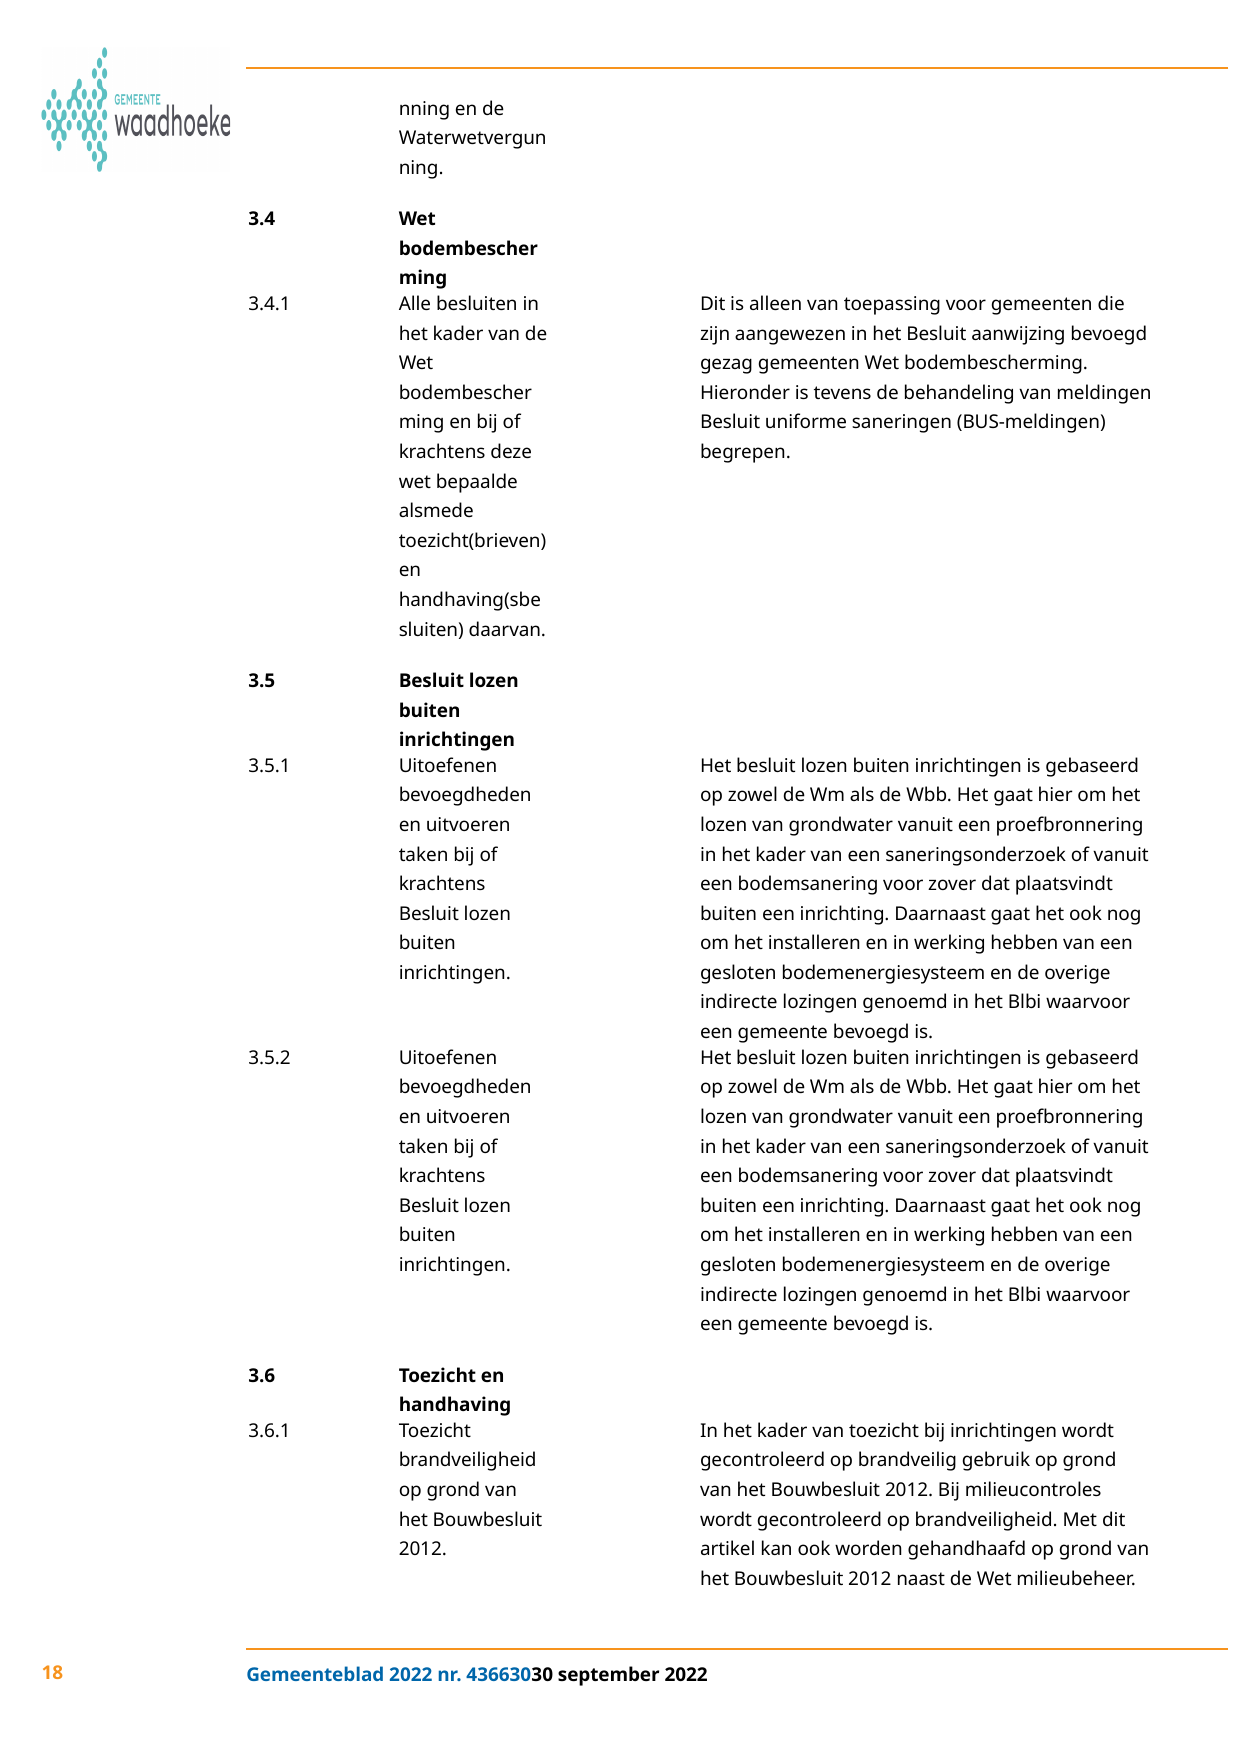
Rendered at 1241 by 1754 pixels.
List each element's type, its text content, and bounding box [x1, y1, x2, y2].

table_cell In het kader van toezicht bij inrichtingen wordt gecontroleerd op brandveilig gebruik op grond van het Bouwbesluit 2012. Bij milieucontroles wordt gecontroleerd op brandveiligheid. Met dit artikel kan ook worden gehandhaafd op grond van het Bouwbesluit 2012 naast de Wet milieubeheer. [700, 1417, 1152, 1591]
table_cell 3.5.2 [248, 1044, 398, 1336]
table_cell Toezicht brandveiligheid op grond van het Bouwbesluit 2012. [399, 1417, 549, 1591]
table_cell [549, 1417, 700, 1591]
table_cell 3.4.1 [248, 290, 398, 641]
table_cell Het besluit lozen buiten inrichtingen is gebaseerd op zowel de Wm als de Wbb. Het gaat hier om het lozen van grondwater vanuit een proefbronnering in het kader van een saneringsonderzoek of vanuit een bodemsanering voor zover dat plaatsvindt buiten een inrichting. Daarnaast gaat het ook nog om het installeren en in werking hebben van een gesloten bodemenergiesysteem en de overige indirecte lozingen genoemd in het Blbi waarvoor een gemeente bevoegd is. [700, 1044, 1152, 1336]
table_cell Alle besluiten in het kader van de Wet bodembescherming en bij of krachtens deze wet bepaalde alsmede toezicht(brieven) en handhaving(sbesluiten) daarvan. [399, 290, 549, 641]
table_cell 3.4 [248, 205, 398, 290]
table_cell [549, 1044, 700, 1336]
table_cell 3.5 [248, 667, 398, 752]
table_cell Uitoefenen bevoegdheden en uitvoeren taken bij of krachtens Besluit lozen buiten inrichtingen. [399, 1044, 549, 1336]
table_cell [248, 1336, 1152, 1362]
table_cell 3.6 [248, 1362, 398, 1417]
table_cell nning en de Waterwetvergunning. [399, 95, 549, 180]
table_cell Wet bodembescherming [399, 205, 549, 290]
table_cell [248, 180, 1152, 205]
table_cell [549, 290, 700, 641]
table_cell Besluit lozen buiten inrichtingen [399, 667, 549, 752]
table_cell Uitoefenen bevoegdheden en uitvoeren taken bij of krachtens Besluit lozen buiten inrichtingen. [399, 752, 549, 1044]
table_cell [549, 752, 700, 1044]
table_cell Het besluit lozen buiten inrichtingen is gebaseerd op zowel de Wm als de Wbb. Het gaat hier om het lozen van grondwater vanuit een proefbronnering in het kader van een saneringsonderzoek of vanuit een bodemsanering voor zover dat plaatsvindt buiten een inrichting. Daarnaast gaat het ook nog om het installeren en in werking hebben van een gesloten bodemenergiesysteem en de overige indirecte lozingen genoemd in het Blbi waarvoor een gemeente bevoegd is. [700, 752, 1152, 1044]
table_cell [549, 95, 700, 180]
table_cell [248, 641, 1152, 667]
table_cell [549, 205, 1152, 290]
table_cell [248, 95, 398, 180]
picture [41, 47, 231, 172]
table_cell [549, 1362, 1152, 1417]
table_cell Toezicht en handhaving [399, 1362, 549, 1417]
table_cell Dit is alleen van toepassing voor gemeenten die zijn aangewezen in het Besluit aanwijzing bevoegd gezag gemeenten Wet bodembescherming. Hieronder is tevens de behandeling van meldingen Besluit uniforme saneringen (BUS-meldingen) begrepen. [700, 290, 1152, 641]
table_cell 3.6.1 [248, 1417, 398, 1591]
table_cell 3.5.1 [248, 752, 398, 1044]
table_cell [700, 95, 1152, 180]
table_cell [549, 667, 1152, 752]
